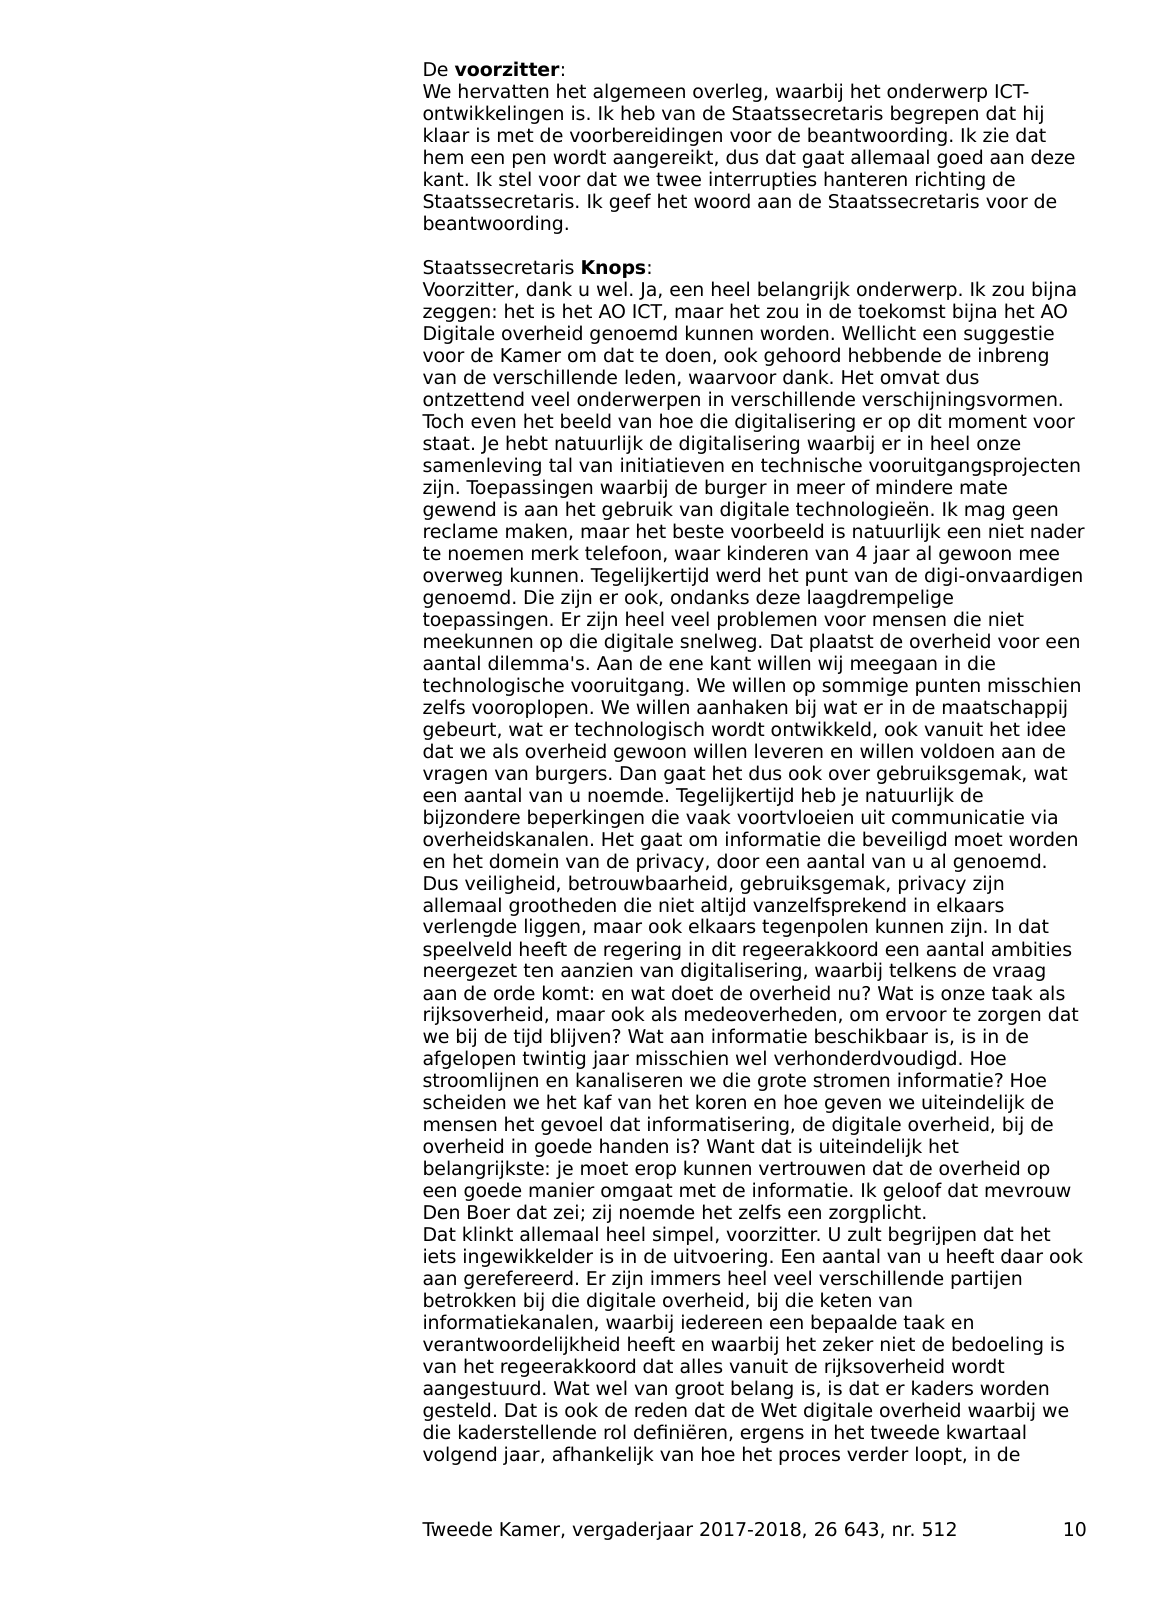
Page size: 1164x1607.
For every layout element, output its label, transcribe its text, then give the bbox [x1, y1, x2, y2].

text We hervatten het algemeen overleg, waarbij het onderwerp ICT-ontwikkelingen is. Ik heb van de Staatssecretaris begrepen dat hij klaar is met de voorbereidingen voor de beantwoording. Ik zie dat hem een pen wordt aangereikt, dus dat gaat allemaal goed aan deze kant. Ik stel voor dat we twee interrupties hanteren richting de Staatssecretaris. Ik geef het woord aan de Staatssecretaris voor de beantwoording. [422, 81, 1087, 235]
text Toch even het beeld van hoe die digitalisering er op dit moment voor staat. Je hebt natuurlijk de digitalisering waarbij er in heel onze samenleving tal van initiatieven en technische vooruitgangsprojecten zijn. Toepassingen waarbij de burger in meer of mindere mate gewend is aan het gebruik van digitale technologieën. Ik mag geen reclame maken, maar het beste voorbeeld is natuurlijk een niet nader te noemen merk telefoon, waar kinderen van 4 jaar al gewoon mee overweg kunnen. Tegelijkertijd werd het punt van de digi-onvaardigen genoemd. Die zijn er ook, ondanks deze laagdrempelige toepassingen. Er zijn heel veel problemen voor mensen die niet meekunnen op die digitale snelweg. Dat plaatst de overheid voor een aantal dilemma's. Aan de ene kant willen wij meegaan in die technologische vooruitgang. We willen op sommige punten misschien zelfs vooroplopen. We willen aanhaken bij wat er in de maatschappij gebeurt, wat er technologisch wordt ontwikkeld, ook vanuit het idee dat we als overheid gewoon willen leveren en willen voldoen aan de vragen van burgers. Dan gaat het dus ook over gebruiksgemak, wat een aantal van u noemde. Tegelijkertijd heb je natuurlijk de bijzondere beperkingen die vaak voortvloeien uit communicatie via overheidskanalen. Het gaat om informatie die beveiligd moet worden en het domein van de privacy, door een aantal van u al genoemd. Dus veiligheid, betrouwbaarheid, gebruiksgemak, privacy zijn allemaal grootheden die niet altijd vanzelfsprekend in elkaars verlengde liggen, maar ook elkaars tegenpolen kunnen zijn. In dat speelveld heeft de regering in dit regeerakkoord een aantal ambities neergezet ten aanzien van digitalisering, waarbij telkens de vraag aan de orde komt: en wat doet de overheid nu? Wat is onze taak als rijksoverheid, maar ook als medeoverheden, om ervoor te zorgen dat we bij de tijd blijven? Wat aan informatie beschikbaar is, is in de afgelopen twintig jaar misschien wel verhonderdvoudigd. Hoe stroomlijnen en kanaliseren we die grote stromen informatie? Hoe scheiden we het kaf van het koren en hoe geven we uiteindelijk de mensen het gevoel dat informatisering, de digitale overheid, bij de overheid in goede handen is? Want dat is uiteindelijk het belangrijkste: je moet erop kunnen vertrouwen dat de overheid op een goede manier omgaat met de informatie. Ik geloof dat mevrouw Den Boer dat zei; zij noemde het zelfs een zorgplicht. [422, 411, 1087, 1224]
text Dat klinkt allemaal heel simpel, voorzitter. U zult begrijpen dat het iets ingewikkelder is in de uitvoering. Een aantal van u heeft daar ook aan gerefereerd. Er zijn immers heel veel verschillende partijen betrokken bij die digitale overheid, bij die keten van informatiekanalen, waarbij iedereen een bepaalde taak en verantwoordelijkheid heeft en waarbij het zeker niet de bedoeling is van het regeerakkoord dat alles vanuit de rijksoverheid wordt aangestuurd. Wat wel van groot belang is, is dat er kaders worden gesteld. Dat is ook de reden dat de Wet digitale overheid waarbij we die kaderstellende rol definiëren, ergens in het tweede kwartaal volgend jaar, afhankelijk van hoe het proces verder loopt, in de [422, 1224, 1087, 1466]
text Voorzitter, dank u wel. Ja, een heel belangrijk onderwerp. Ik zou bijna zeggen: het is het AO ICT, maar het zou in de toekomst bijna het AO Digitale overheid genoemd kunnen worden. Wellicht een suggestie voor de Kamer om dat te doen, ook gehoord hebbende de inbreng van de verschillende leden, waarvoor dank. Het omvat dus ontzettend veel onderwerpen in verschillende verschijningsvormen. [422, 279, 1087, 411]
text Staatssecretaris Knops: [422, 257, 1087, 279]
text De voorzitter: [422, 59, 1087, 81]
